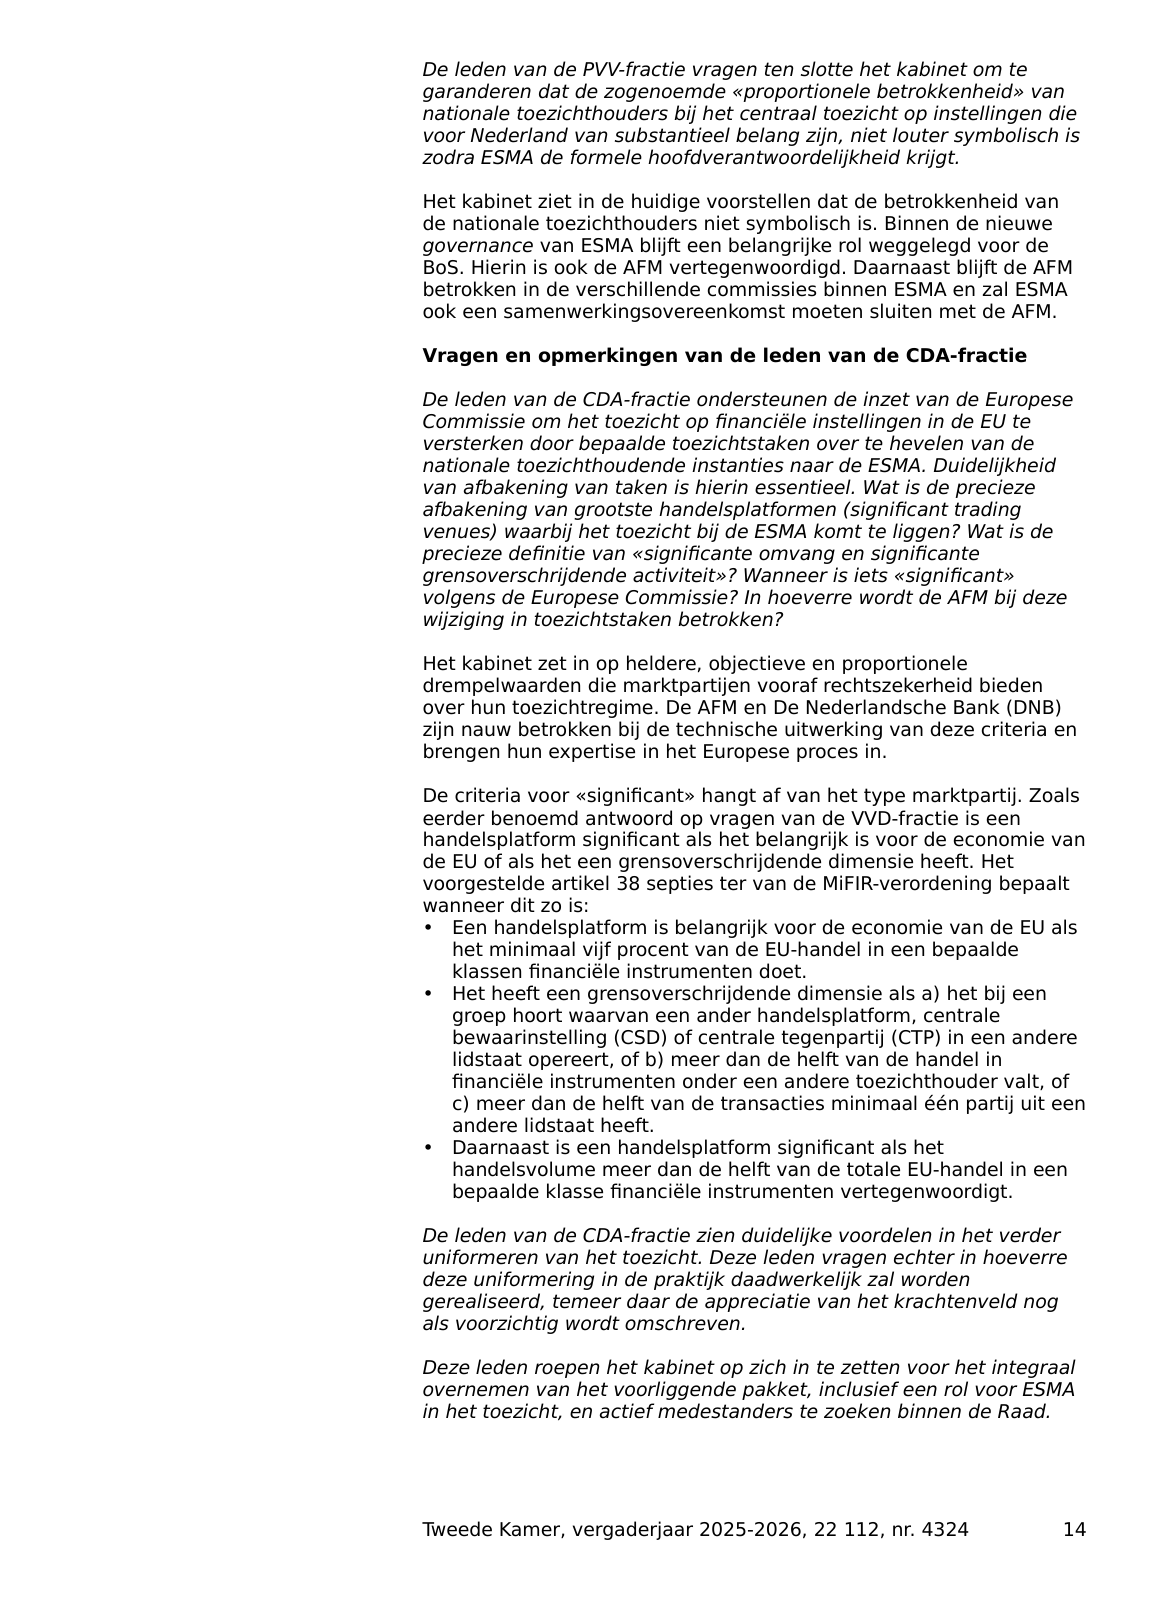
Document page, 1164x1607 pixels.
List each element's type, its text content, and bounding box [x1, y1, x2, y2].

text Deze leden roepen het kabinet op zich in te zetten voor het integraal overnemen van het voorliggende pakket, inclusief een rol voor ESMA in het toezicht, en actief medestanders te zoeken binnen de Raad. [422, 1357, 1087, 1423]
text • Daarnaast is een handelsplatform significant als het handelsvolume meer dan de helft van de totale EU-handel in een bepaalde klasse financiële instrumenten vertegenwoordigt. [422, 1137, 1087, 1203]
text Het kabinet zet in op heldere, objectieve en proportionele drempelwaarden die marktpartijen vooraf rechtszekerheid bieden over hun toezichtregime. De AFM en De Nederlandsche Bank (DNB) zijn nauw betrokken bij de technische uitwerking van deze criteria en brengen hun expertise in het Europese proces in. [422, 653, 1087, 763]
text • Het heeft een grensoverschrijdende dimensie als a) het bij een groep hoort waarvan een ander handelsplatform, centrale bewaarinstelling (CSD) of centrale tegenpartij (CTP) in een andere lidstaat opereert, of b) meer dan de helft van de handel in financiële instrumenten onder een andere toezichthouder valt, of c) meer dan de helft van de transacties minimaal één partij uit een andere lidstaat heeft. [422, 983, 1087, 1137]
text De criteria voor «significant» hangt af van het type marktpartij. Zoals eerder benoemd antwoord op vragen van de VVD-fractie is een handelsplatform significant als het belangrijk is voor de economie van de EU of als het een grensoverschrijdende dimensie heeft. Het voorgestelde artikel 38 septies ter van de MiFIR-verordening bepaalt wanneer dit zo is: [422, 785, 1087, 917]
text De leden van de CDA-fractie ondersteunen de inzet van de Europese Commissie om het toezicht op financiële instellingen in de EU te versterken door bepaalde toezichtstaken over te hevelen van de nationale toezichthoudende instanties naar de ESMA. Duidelijkheid van afbakening van taken is hierin essentieel. Wat is de precieze afbakening van grootste handelsplatformen (significant trading venues) waarbij het toezicht bij de ESMA komt te liggen? Wat is de precieze definitie van «significante omvang en significante grensoverschrijdende activiteit»? Wanneer is iets «significant» volgens de Europese Commissie? In hoeverre wordt de AFM bij deze wijziging in toezichtstaken betrokken? [422, 389, 1087, 631]
text • Een handelsplatform is belangrijk voor de economie van de EU als het minimaal vijf procent van de EU-handel in een bepaalde klassen financiële instrumenten doet. [422, 917, 1087, 983]
text De leden van de CDA-fractie zien duidelijke voordelen in het verder uniformeren van het toezicht. Deze leden vragen echter in hoeverre deze uniformering in de praktijk daadwerkelijk zal worden gerealiseerd, temeer daar de appreciatie van het krachtenveld nog als voorzichtig wordt omschreven. [422, 1225, 1087, 1335]
text Het kabinet ziet in de huidige voorstellen dat de betrokkenheid van de nationale toezichthouders niet symbolisch is. Binnen de nieuwe governance van ESMA blijft een belangrijke rol weggelegd voor de BoS. Hierin is ook de AFM vertegenwoordigd. Daarnaast blijft de AFM betrokken in de verschillende commissies binnen ESMA en zal ESMA ook een samenwerkingsovereenkomst moeten sluiten met de AFM. [422, 191, 1087, 323]
text De leden van de PVV-fractie vragen ten slotte het kabinet om te garanderen dat de zogenoemde «proportionele betrokkenheid» van nationale toezichthouders bij het centraal toezicht op instellingen die voor Nederland van substantieel belang zijn, niet louter symbolisch is zodra ESMA de formele hoofdverantwoordelijkheid krijgt. [422, 59, 1087, 169]
subtitle Vragen en opmerkingen van de leden van de CDA-fractie [422, 345, 1087, 367]
